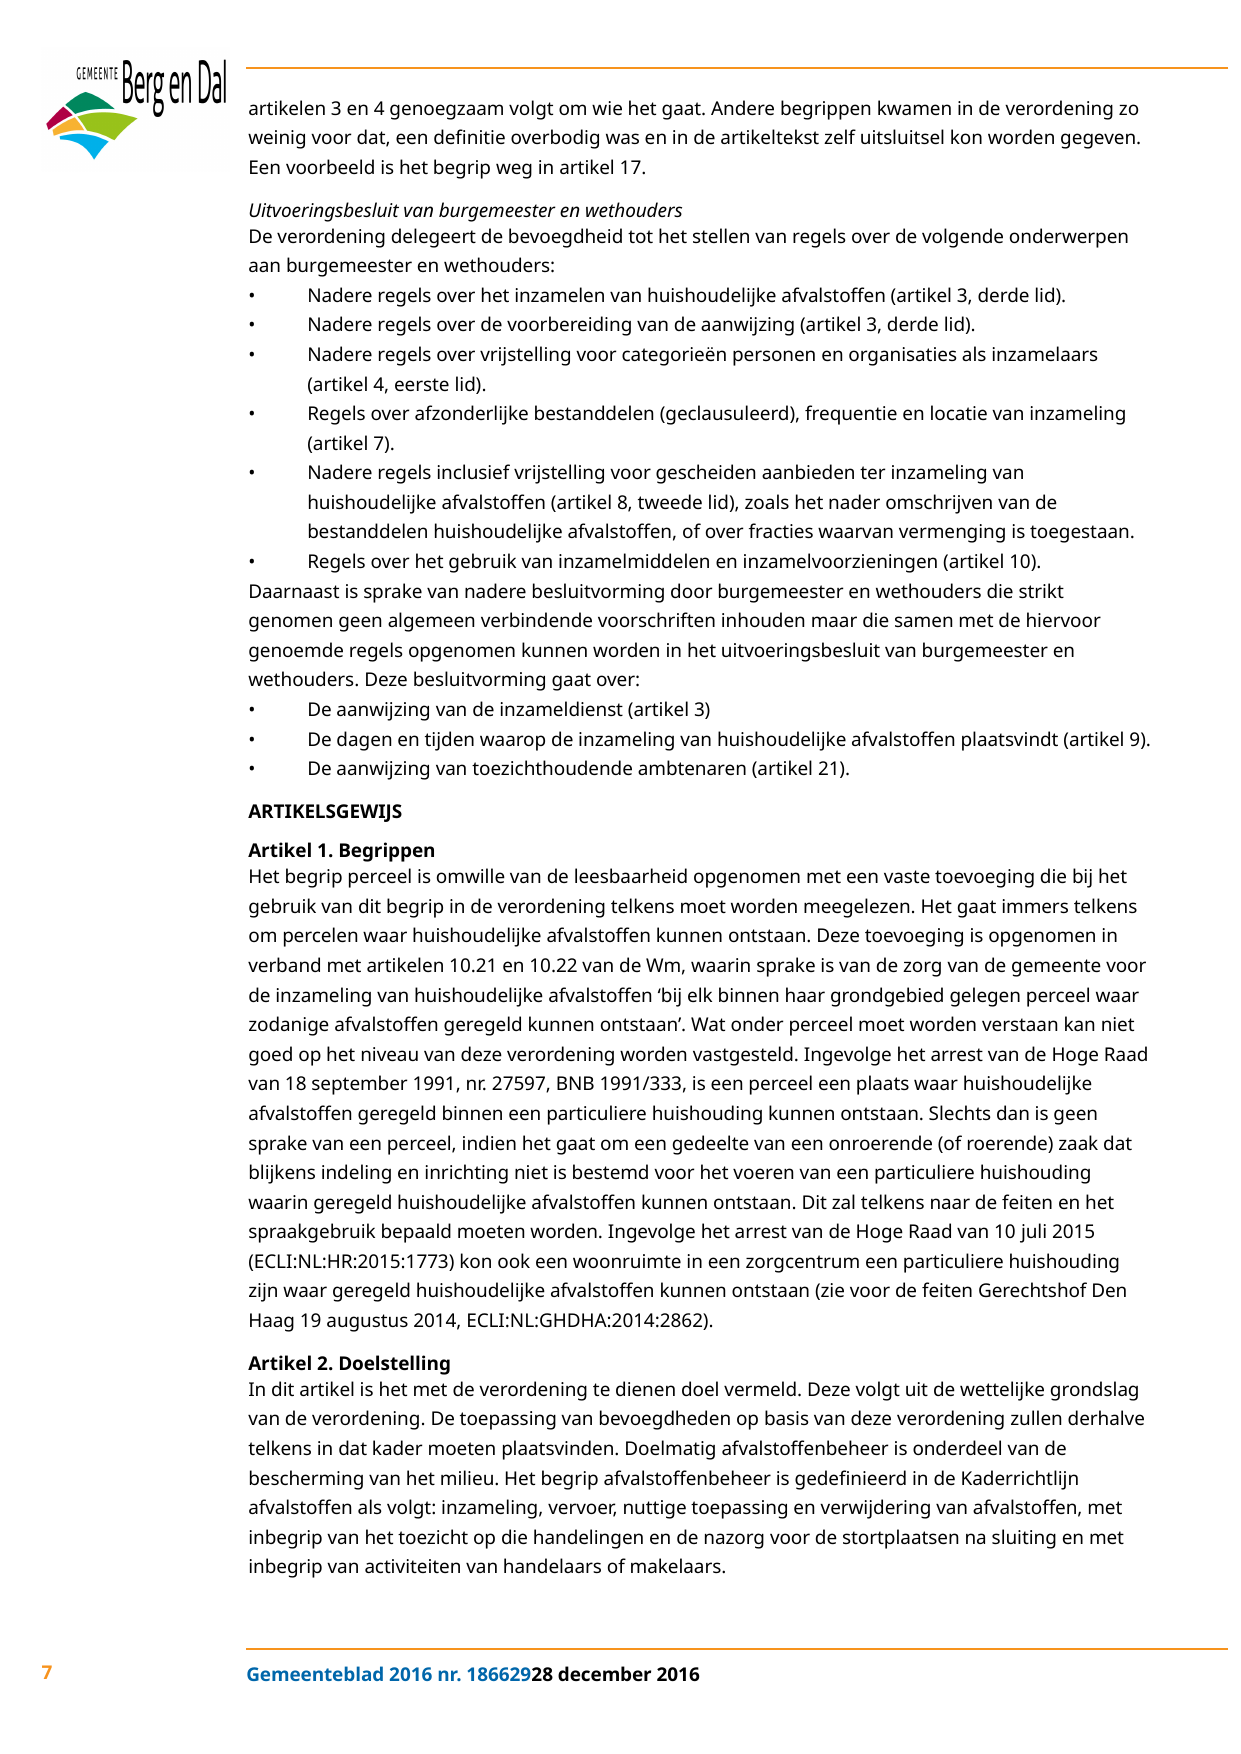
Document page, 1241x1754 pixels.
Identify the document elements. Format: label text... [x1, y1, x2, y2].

text Artikel 2. Doelstelling [248, 1350, 1152, 1376]
text ARTIKELSGEWIJS [248, 798, 1152, 824]
text Daarnaast is sprake van nadere besluitvorming door burgemeester en wethouders die strikt genomen geen algemeen verbindende voorschriften inhouden maar die samen met de hiervoor genoemde regels opgenomen kunnen worden in het uitvoeringsbesluit van burgemeester en wethouders. Deze besluitvorming gaat over: [248, 578, 1152, 692]
list Regels over afzonderlijke bestanddelen (geclausuleerd), frequentie en locatie van inzameling (artikel 7). [248, 400, 1152, 456]
list Nadere regels over het inzamelen van huishoudelijke afvalstoffen (artikel 3, derde lid). [248, 282, 1152, 308]
list De aanwijzing van toezichthoudende ambtenaren (artikel 21). [248, 755, 1152, 781]
text De verordening delegeert de bevoegdheid tot het stellen van regels over de volgende onderwerpen aan burgemeester en wethouders: [248, 223, 1152, 278]
text Het begrip perceel is omwille van de leesbaarheid opgenomen met een vaste toevoeging die bij het gebruik van dit begrip in de verordening telkens moet worden meegelezen. Het gaat immers telkens om percelen waar huishoudelijke afvalstoffen kunnen ontstaan. Deze toevoeging is opgenomen in verband met artikelen 10.21 en 10.22 van de Wm, waarin sprake is van de zorg van de gemeente voor de inzameling van huishoudelijke afvalstoffen ‘bij elk binnen haar grondgebied gelegen perceel waar zodanige afvalstoffen geregeld kunnen ontstaan’. Wat onder perceel moet worden verstaan kan niet goed op het niveau van deze verordening worden vastgesteld. Ingevolge het arrest van de Hoge Raad van 18 september 1991, nr. 27597, BNB 1991/333, is een perceel een plaats waar huishoudelijke afvalstoffen geregeld binnen een particuliere huishouding kunnen ontstaan. Slechts dan is geen sprake van een perceel, indien het gaat om een gedeelte van een onroerende (of roerende) zaak dat blijkens indeling en inrichting niet is bestemd voor het voeren van een particuliere huishouding waarin geregeld huishoudelijke afvalstoffen kunnen ontstaan. Dit zal telkens naar de feiten en het spraakgebruik bepaald moeten worden. Ingevolge het arrest van de Hoge Raad van 10 juli 2015 (ECLI:NL:HR:2015:1773) kon ook een woonruimte in een zorgcentrum een particuliere huishouding zijn waar geregeld huishoudelijke afvalstoffen kunnen ontstaan (zie voor de feiten Gerechtshof Den Haag 19 augustus 2014, ECLI:NL:GHDHA:2014:2862). [248, 863, 1152, 1333]
list De aanwijzing van de inzameldienst (artikel 3) [248, 696, 1152, 722]
list De dagen en tijden waarop de inzameling van huishoudelijke afvalstoffen plaatsvindt (artikel 9). [248, 726, 1152, 751]
list Nadere regels over vrijstelling voor categorieën personen en organisaties als inzamelaars (artikel 4, eerste lid). [248, 341, 1152, 396]
text artikelen 3 en 4 genoegzaam volgt om wie het gaat. Andere begrippen kwamen in de verordening zo weinig voor dat, een definitie overbodig was en in de artikeltekst zelf uitsluitsel kon worden gegeven. Een voorbeeld is het begrip weg in artikel 17. [248, 95, 1152, 180]
picture [41, 47, 231, 172]
list Nadere regels inclusief vrijstelling voor gescheiden aanbieden ter inzameling van huishoudelijke afvalstoffen (artikel 8, tweede lid), zoals het nader omschrijven van de bestanddelen huishoudelijke afvalstoffen, of over fracties waarvan vermenging is toegestaan. [248, 459, 1152, 544]
list Nadere regels over de voorbereiding van de aanwijzing (artikel 3, derde lid). [248, 312, 1152, 337]
text In dit artikel is het met de verordening te dienen doel vermeld. Deze volgt uit de wettelijke grondslag van de verordening. De toepassing van bevoegdheden op basis van deze verordening zullen derhalve telkens in dat kader moeten plaatsvinden. Doelmatig afvalstoffenbeheer is onderdeel van de bescherming van het milieu. Het begrip afvalstoffenbeheer is gedefinieerd in de Kaderrichtlijn afvalstoffen als volgt: inzameling, vervoer, nuttige toepassing en verwijdering van afvalstoffen, met inbegrip van het toezicht op die handelingen en de nazorg voor de stortplaatsen na sluiting en met inbegrip van activiteiten van handelaars of makelaars. [248, 1376, 1152, 1579]
text Uitvoeringsbesluit van burgemeester en wethouders [248, 197, 1152, 223]
text Artikel 1. Begrippen [248, 838, 1152, 863]
list Regels over het gebruik van inzamelmiddelen en inzamelvoorzieningen (artikel 10). [248, 548, 1152, 574]
